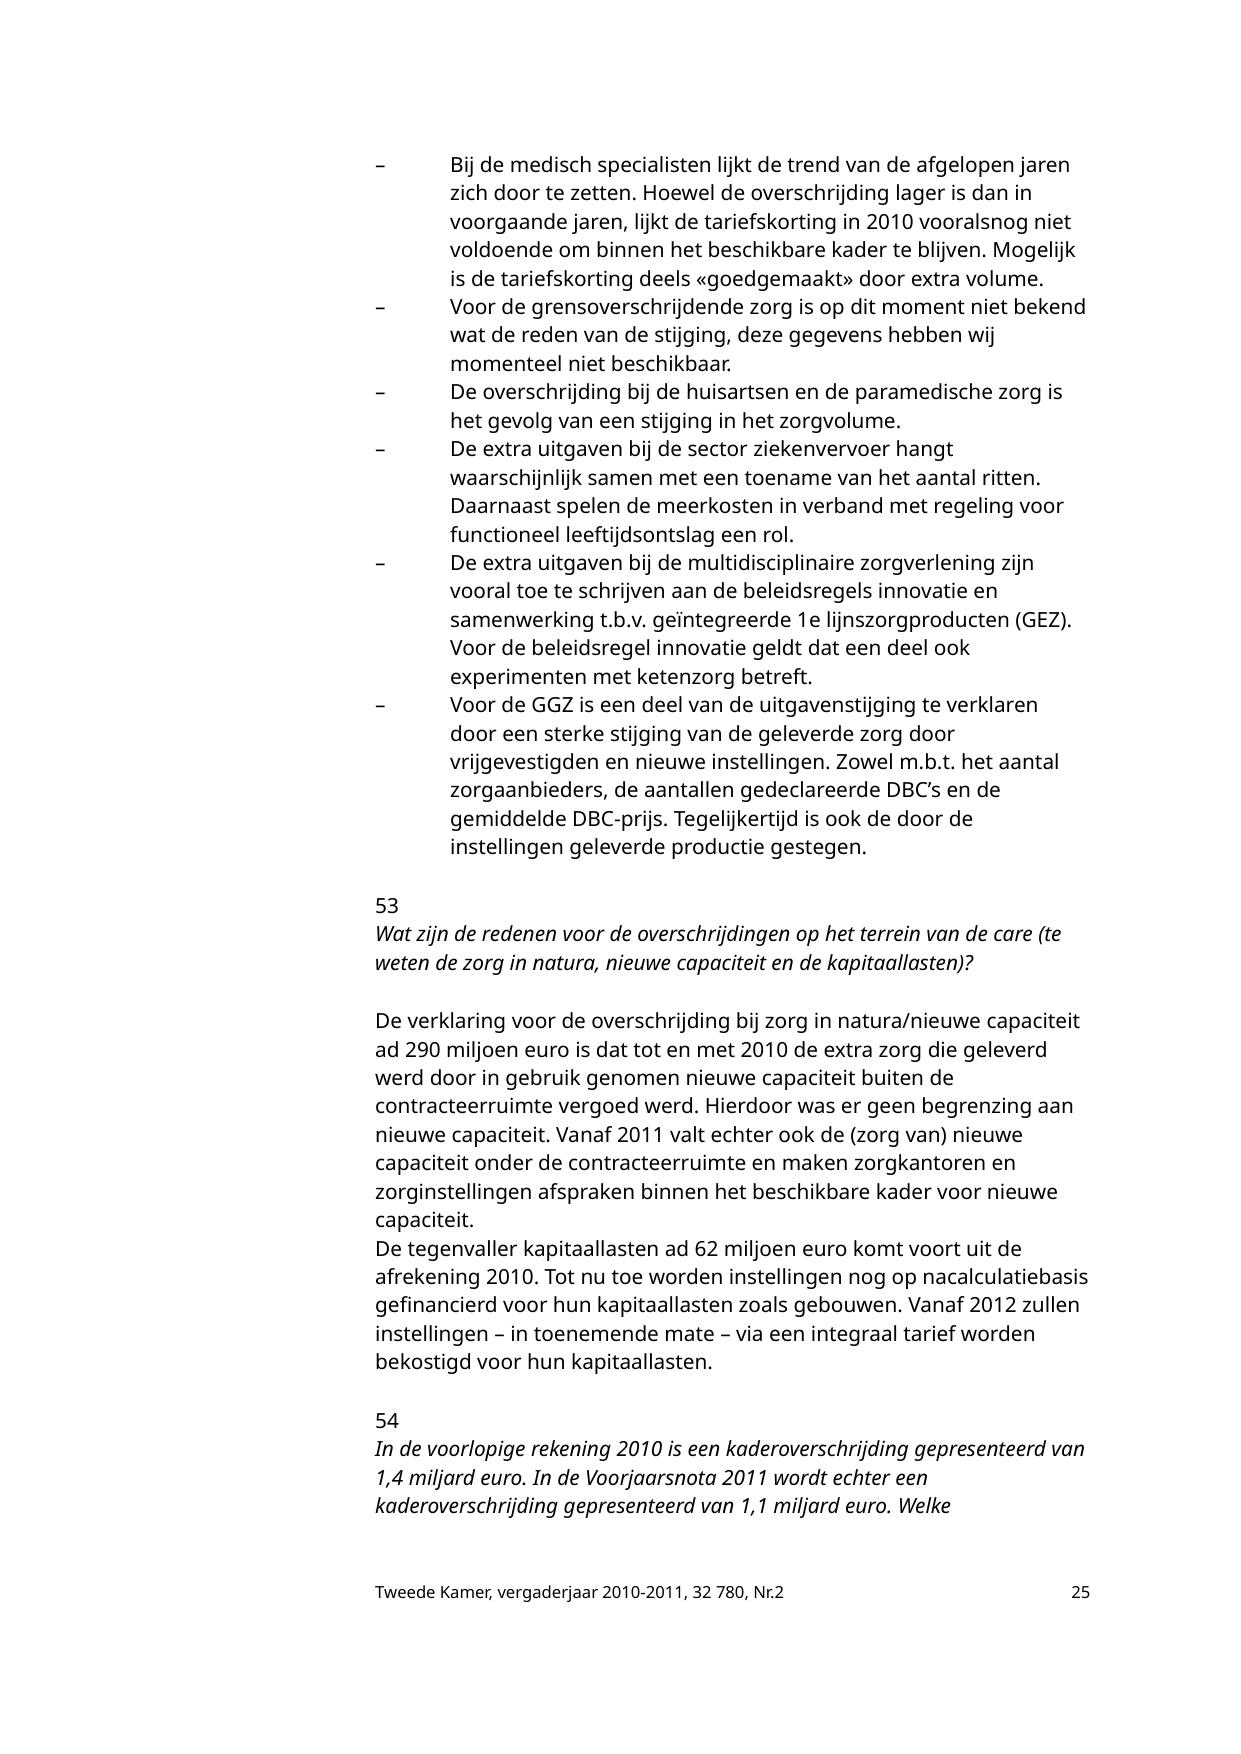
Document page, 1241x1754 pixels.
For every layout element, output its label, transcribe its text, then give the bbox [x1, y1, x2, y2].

text 53 [375, 891, 1090, 919]
list De extra uitgaven bij de multidisciplinaire zorgverlening zijn vooral toe te schrijven aan de beleidsregels innovatie en samenwerking t.b.v. geïntegreerde 1e lijnszorgproducten (GEZ). Voor de beleidsregel innovatie geldt dat een deel ook experimenten met ketenzorg betreft. [375, 548, 1090, 690]
list De overschrijding bij de huisartsen en de paramedische zorg is het gevolg van een stijging in het zorgvolume. [375, 377, 1090, 434]
list De extra uitgaven bij de sector ziekenvervoer hangt waarschijnlijk samen met een toename van het aantal ritten. Daarnaast spelen de meerkosten in verband met regeling voor functioneel leeftijdsontslag een rol. [375, 434, 1090, 548]
text In de voorlopige rekening 2010 is een kaderoverschrijding gepresenteerd van 1,4 miljard euro. In de Voorjaarsnota 2011 wordt echter een kaderoverschrijding gepresenteerd van 1,1 miljard euro. Welke [375, 1434, 1090, 1520]
text De tegenvaller kapitaallasten ad 62 miljoen euro komt voort uit de afrekening 2010. Tot nu toe worden instellingen nog op nacalculatiebasis gefinancierd voor hun kapitaallasten zoals gebouwen. Vanaf 2012 zullen instellingen – in toenemende mate – via een integraal tarief worden bekostigd voor hun kapitaallasten. [375, 1234, 1090, 1376]
list Voor de GGZ is een deel van de uitgavenstijging te verklaren door een sterke stijging van de geleverde zorg door vrijgevestigden en nieuwe instellingen. Zowel m.b.t. het aantal zorgaanbieders, de aantallen gedeclareerde DBC’s en de gemiddelde DBC-prijs. Tegelijkertijd is ook de door de instellingen geleverde productie gestegen. [375, 690, 1090, 861]
text De verklaring voor de overschrijding bij zorg in natura/nieuwe capaciteit ad 290 miljoen euro is dat tot en met 2010 de extra zorg die geleverd werd door in gebruik genomen nieuwe capaciteit buiten de contracteerruimte vergoed werd. Hierdoor was er geen begrenzing aan nieuwe capaciteit. Vanaf 2011 valt echter ook de (zorg van) nieuwe capaciteit onder de contracteerruimte en maken zorgkantoren en zorginstellingen afspraken binnen het beschikbare kader voor nieuwe capaciteit. [375, 1006, 1090, 1234]
text 54 [375, 1406, 1090, 1434]
list Voor de grensoverschrijdende zorg is op dit moment niet bekend wat de reden van de stijging, deze gegevens hebben wij momenteel niet beschikbaar. [375, 292, 1090, 377]
text Wat zijn de redenen voor de overschrijdingen op het terrein van de care (te weten de zorg in natura, nieuwe capaciteit en de kapitaallasten)? [375, 919, 1090, 976]
list Bij de medisch specialisten lijkt de trend van de afgelopen jaren zich door te zetten. Hoewel de overschrijding lager is dan in voorgaande jaren, lijkt de tariefskorting in 2010 vooralsnog niet voldoende om binnen het beschikbare kader te blijven. Mogelijk is de tariefskorting deels «goedgemaakt» door extra volume. [375, 150, 1090, 292]
